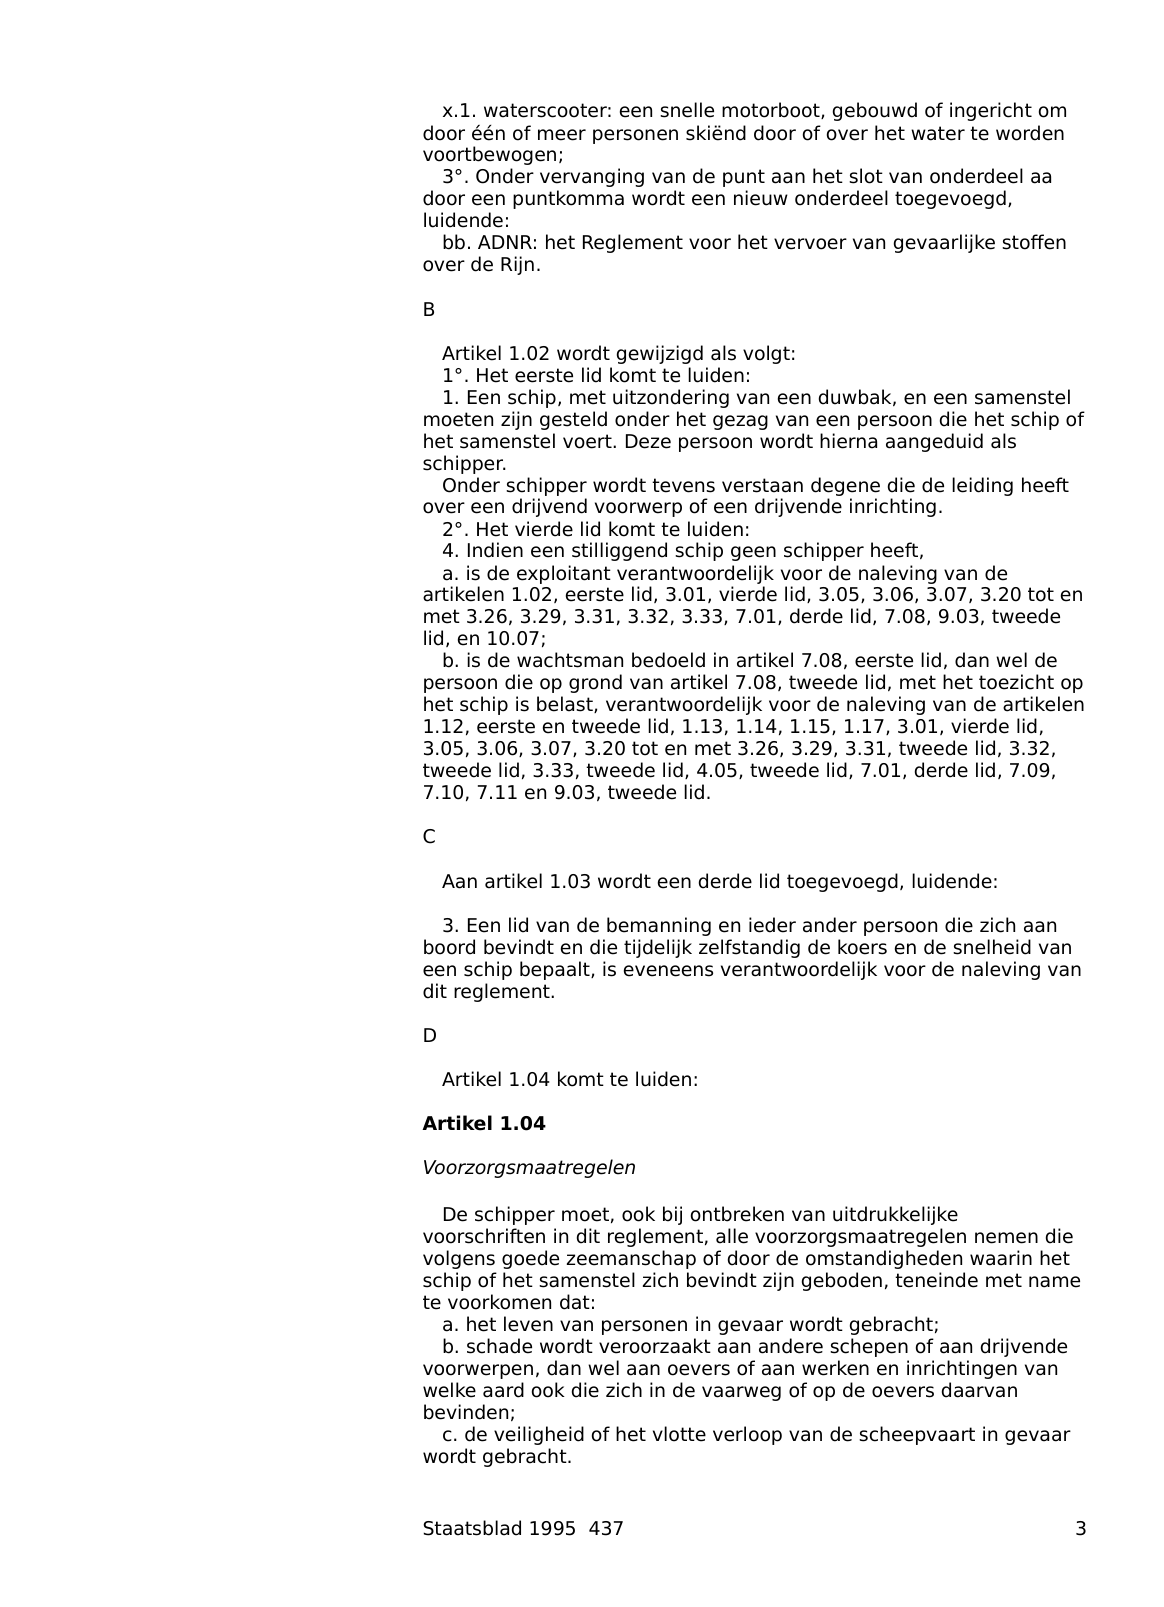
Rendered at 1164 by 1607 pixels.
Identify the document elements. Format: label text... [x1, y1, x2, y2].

text b. schade wordt veroorzaakt aan andere schepen of aan drijvende voorwerpen, dan wel aan oevers of aan werken en inrichtingen van welke aard ook die zich in de vaarweg of op de oevers daarvan bevinden; [422, 1336, 1087, 1424]
text D [422, 1025, 1087, 1047]
text 2°. Het vierde lid komt te luiden: [422, 518, 1087, 540]
text b. is de wachtsman bedoeld in artikel 7.08, eerste lid, dan wel de persoon die op grond van artikel 7.08, tweede lid, met het toezicht op het schip is belast, verantwoordelijk voor de naleving van de artikelen 1.12, eerste en tweede lid, 1.13, 1.14, 1.15, 1.17, 3.01, vierde lid, 3.05, 3.06, 3.07, 3.20 tot en met 3.26, 3.29, 3.31, tweede lid, 3.32, tweede lid, 3.33, tweede lid, 4.05, tweede lid, 7.01, derde lid, 7.09, 7.10, 7.11 en 9.03, tweede lid. [422, 650, 1087, 804]
text Artikel 1.04 komt te luiden: [422, 1069, 1087, 1091]
text De schipper moet, ook bij ontbreken van uitdrukkelijke voorschriften in dit reglement, alle voorzorgsmaatregelen nemen die volgens goede zeemanschap of door de omstandigheden waarin het schip of het samenstel zich bevindt zijn geboden, teneinde met name te voorkomen dat: [422, 1204, 1087, 1314]
text 1°. Het eerste lid komt te luiden: [422, 364, 1087, 387]
text Onder schipper wordt tevens verstaan degene die de leiding heeft over een drijvend voorwerp of een drijvende inrichting. [422, 474, 1087, 518]
text Aan artikel 1.03 wordt een derde lid toegevoegd, luidende: [422, 871, 1087, 892]
text a. is de exploitant verantwoordelijk voor de naleving van de artikelen 1.02, eerste lid, 3.01, vierde lid, 3.05, 3.06, 3.07, 3.20 tot en met 3.26, 3.29, 3.31, 3.32, 3.33, 7.01, derde lid, 7.08, 9.03, tweede lid, en 10.07; [422, 562, 1087, 650]
text x.1. waterscooter: een snelle motorboot, gebouwd of ingericht om door één of meer personen skiënd door of over het water te worden voortbewogen; [422, 100, 1087, 166]
text bb. ADNR: het Reglement voor het vervoer van gevaarlijke stoffen over de Rijn. [422, 232, 1087, 276]
text Artikel 1.02 wordt gewijzigd als volgt: [422, 343, 1087, 364]
text c. de veiligheid of het vlotte verloop van de scheepvaart in gevaar wordt gebracht. [422, 1424, 1087, 1468]
text 3. Een lid van de bemanning en ieder ander persoon die zich aan boord bevindt en die tijdelijk zelfstandig de koers en de snelheid van een schip bepaalt, is eveneens verantwoordelijk voor de naleving van dit reglement. [422, 915, 1087, 1003]
text C [422, 826, 1087, 848]
text 1. Een schip, met uitzondering van een duwbak, en een samenstel moeten zijn gesteld onder het gezag van een persoon die het schip of het samenstel voert. Deze persoon wordt hierna aangeduid als schipper. [422, 387, 1087, 474]
subtitle Voorzorgsmaatregelen [422, 1157, 1087, 1179]
text B [422, 298, 1087, 320]
text 3°. Onder vervanging van de punt aan het slot van onderdeel aa door een puntkomma wordt een nieuw onderdeel toegevoegd, luidende: [422, 166, 1087, 232]
text a. het leven van personen in gevaar wordt gebracht; [422, 1314, 1087, 1336]
text 4. Indien een stilliggend schip geen schipper heeft, [422, 540, 1087, 562]
subtitle Artikel 1.04 [422, 1113, 1087, 1135]
